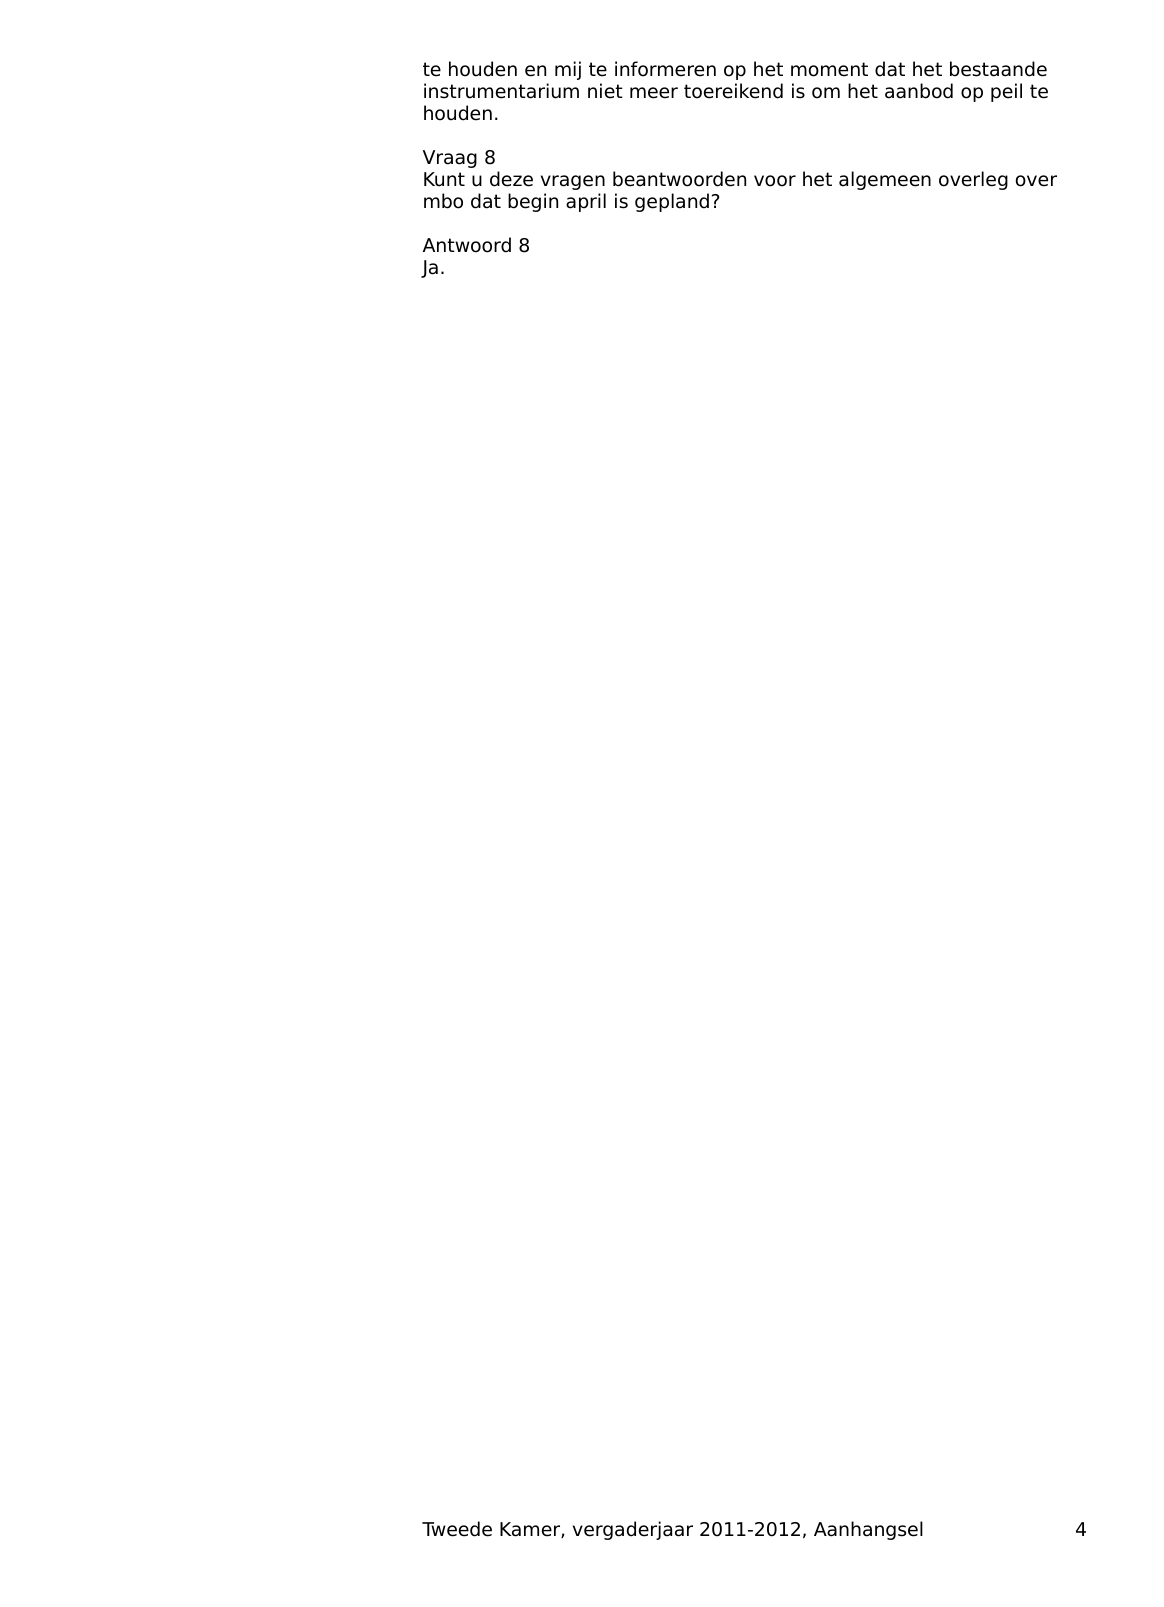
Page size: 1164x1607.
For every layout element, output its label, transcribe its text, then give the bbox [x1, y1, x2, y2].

text Vraag 8 [422, 147, 1087, 169]
text te houden en mij te informeren op het moment dat het bestaande instrumentarium niet meer toereikend is om het aanbod op peil te houden. [422, 59, 1087, 125]
text Kunt u deze vragen beantwoorden voor het algemeen overleg over mbo dat begin april is gepland? [422, 169, 1087, 213]
text Ja. [422, 257, 1087, 279]
text Antwoord 8 [422, 235, 1087, 257]
